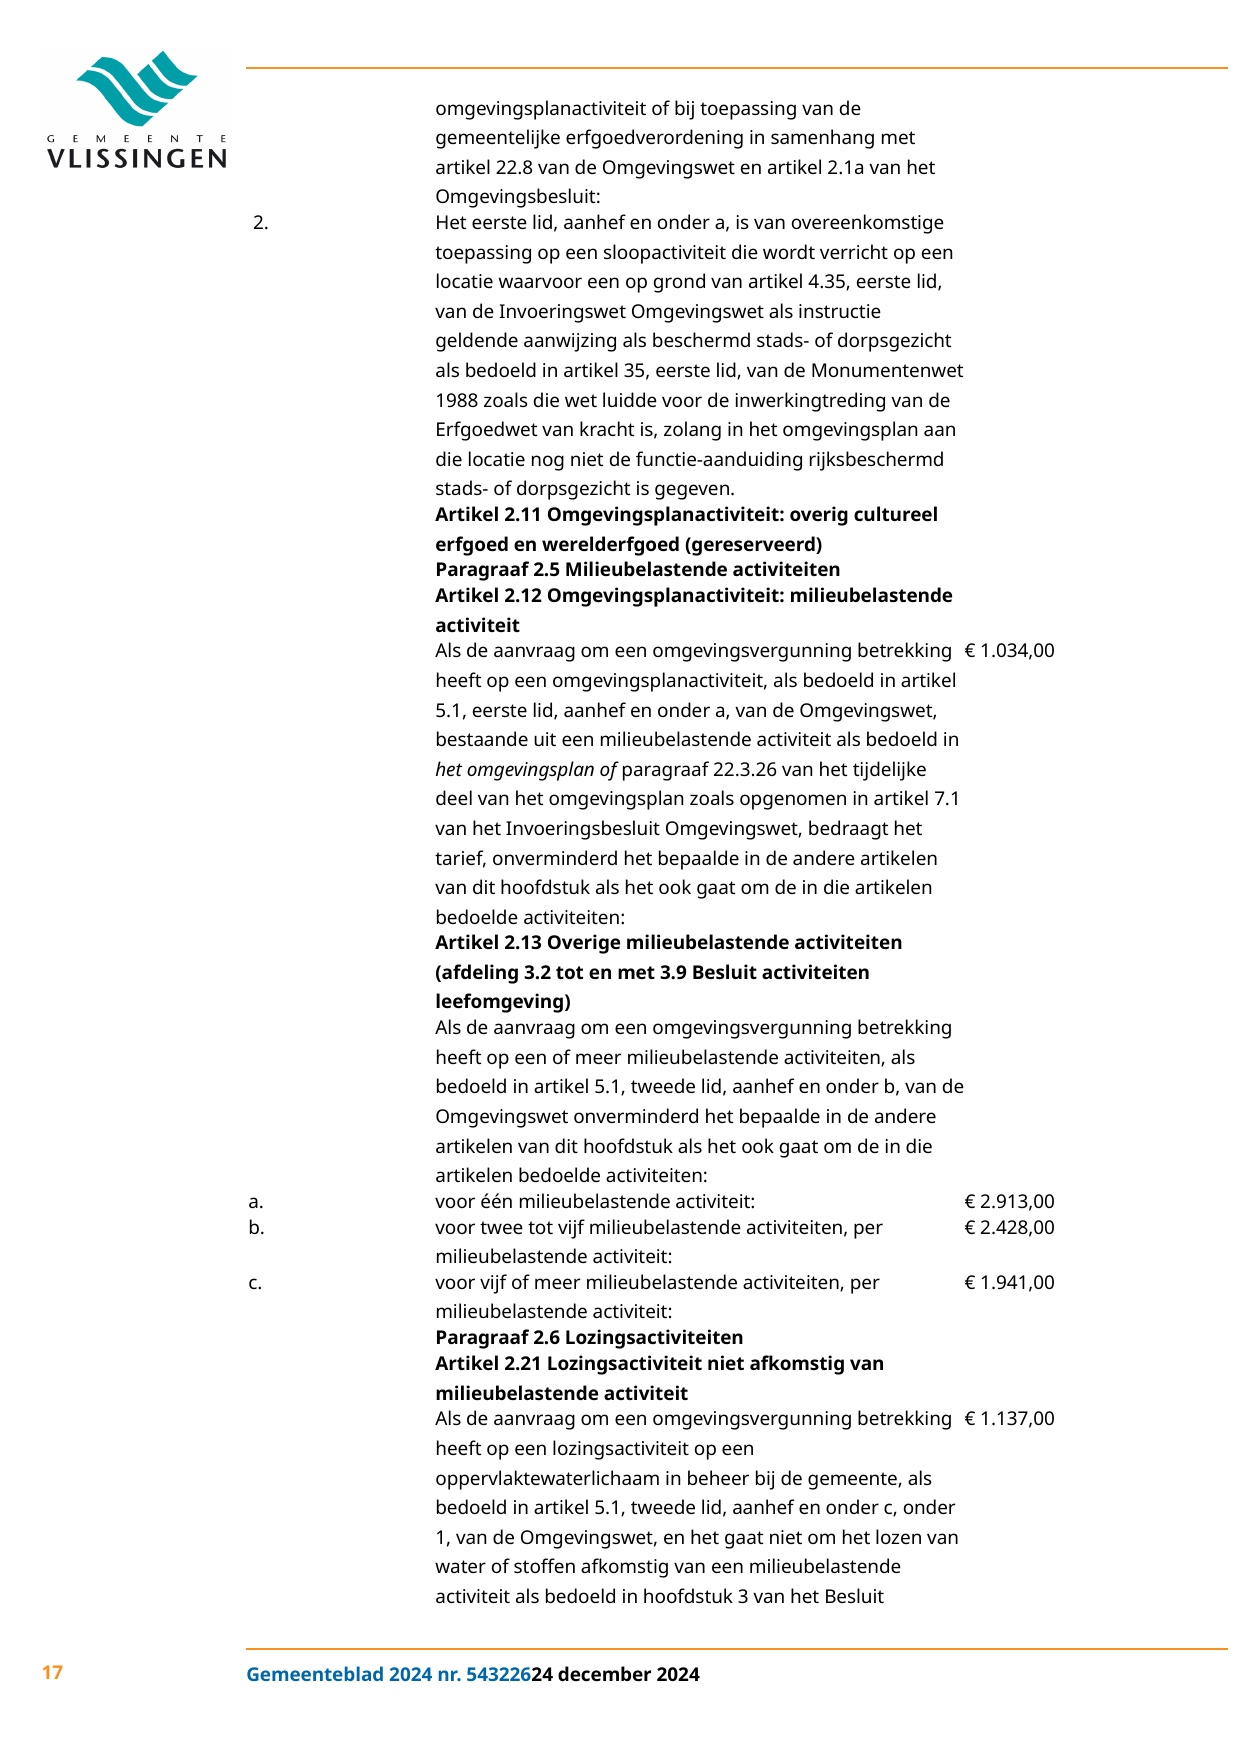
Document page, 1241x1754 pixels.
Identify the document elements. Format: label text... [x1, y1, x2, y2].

table_cell voor vijf of meer milieubelastende activiteiten, per milieubelastende activiteit: [435, 1269, 964, 1324]
table_cell [964, 95, 1152, 209]
table_cell [248, 501, 435, 557]
table_cell Als de aanvraag om een omgevingsvergunning betrekking heeft op een of meer milieubelastende activiteiten, als bedoeld in artikel 5.1, tweede lid, aanhef en onder b, van de Omgevingswet onverminderd het bepaalde in de andere artikelen van dit hoofdstuk als het ook gaat om de in die artikelen bedoelde activiteiten: [435, 1015, 964, 1188]
table_cell b. [248, 1214, 435, 1269]
table_cell [964, 1015, 1152, 1188]
table_cell € 2.428,00 [964, 1214, 1152, 1269]
table_cell [248, 638, 435, 929]
table_cell [248, 1015, 435, 1188]
table_cell € 1.137,00 [964, 1406, 1152, 1609]
table_cell [964, 1325, 1152, 1350]
picture [41, 47, 231, 172]
table_cell € 2.913,00 [964, 1188, 1152, 1214]
table_cell Als de aanvraag om een omgevingsvergunning betrekking heeft op een lozingsactiviteit op een oppervlaktewaterlichaam in beheer bij de gemeente, als bedoeld in artikel 5.1, tweede lid, aanhef en onder c, onder 1, van de Omgevingswet, en het gaat niet om het lozen van water of stoffen afkomstig van een milieubelastende activiteit als bedoeld in hoofdstuk 3 van het Besluit [435, 1406, 964, 1609]
table_cell [248, 95, 435, 209]
table_cell Artikel 2.12 Omgevingsplanactiviteit: milieubelastende activiteit [435, 582, 964, 638]
table_cell [248, 557, 435, 582]
table_cell Artikel 2.11 Omgevingsplanactiviteit: overig cultureel erfgoed en werelderfgoed (gereserveerd) [435, 501, 964, 557]
table_cell omgevingsplanactiviteit of bij toepassing van de gemeentelijke erfgoedverordening in samenhang met artikel 22.8 van de Omgevingswet en artikel 2.1a van het Omgevingsbesluit: [435, 95, 964, 209]
table_cell Paragraaf 2.6 Lozingsactiviteiten [435, 1325, 964, 1350]
table_cell Het eerste lid, aanhef en onder a, is van overeenkomstige toepassing op een sloopactiviteit die wordt verricht op een locatie waarvoor een op grond van artikel 4.35, eerste lid, van de Invoeringswet Omgevingswet als instructie geldende aanwijzing als beschermd stads- of dorpsgezicht als bedoeld in artikel 35, eerste lid, van de Monumentenwet 1988 zoals die wet luidde voor de inwerkingtreding van de Erfgoedwet van kracht is, zolang in het omgevingsplan aan die locatie nog niet de functie-aanduiding rijksbeschermd stads- of dorpsgezicht is gegeven. [435, 209, 964, 501]
table_cell [248, 582, 435, 638]
table_cell € 1.034,00 [964, 638, 1152, 929]
table_cell [248, 1350, 435, 1406]
table_cell c. [248, 1269, 435, 1324]
table_cell [964, 209, 1152, 501]
table_cell Als de aanvraag om een omgevingsvergunning betrekking heeft op een omgevingsplanactiviteit, als bedoeld in artikel 5.1, eerste lid, aanhef en onder a, van de Omgevingswet, bestaande uit een milieubelastende activiteit als bedoeld in het omgevingsplan of paragraaf 22.3.26 van het tijdelijke deel van het omgevingsplan zoals opgenomen in artikel 7.1 van het Invoeringsbesluit Omgevingswet, bedraagt het tarief, onverminderd het bepaalde in de andere artikelen van dit hoofdstuk als het ook gaat om de in die artikelen bedoelde activiteiten: [435, 638, 964, 929]
table_cell € 1.941,00 [964, 1269, 1152, 1324]
table_cell Paragraaf 2.5 Milieubelastende activiteiten [435, 557, 964, 582]
table_cell [248, 1325, 435, 1350]
table_cell [964, 930, 1152, 1014]
table_cell [964, 1350, 1152, 1406]
table_cell Artikel 2.21 Lozingsactiviteit niet afkomstig van milieubelastende activiteit [435, 1350, 964, 1406]
table_cell [248, 930, 435, 1014]
table_cell [248, 1406, 435, 1609]
table_cell [964, 582, 1152, 638]
table_cell voor één milieubelastende activiteit: [435, 1188, 964, 1214]
table_cell [964, 557, 1152, 582]
table_cell Artikel 2.13 Overige milieubelastende activiteiten (afdeling 3.2 tot en met 3.9 Besluit activiteiten leefomgeving) [435, 930, 964, 1014]
table_cell 2. [248, 209, 435, 501]
table_cell voor twee tot vijf milieubelastende activiteiten, per milieubelastende activiteit: [435, 1214, 964, 1269]
table_cell [964, 501, 1152, 557]
table_cell a. [248, 1188, 435, 1214]
